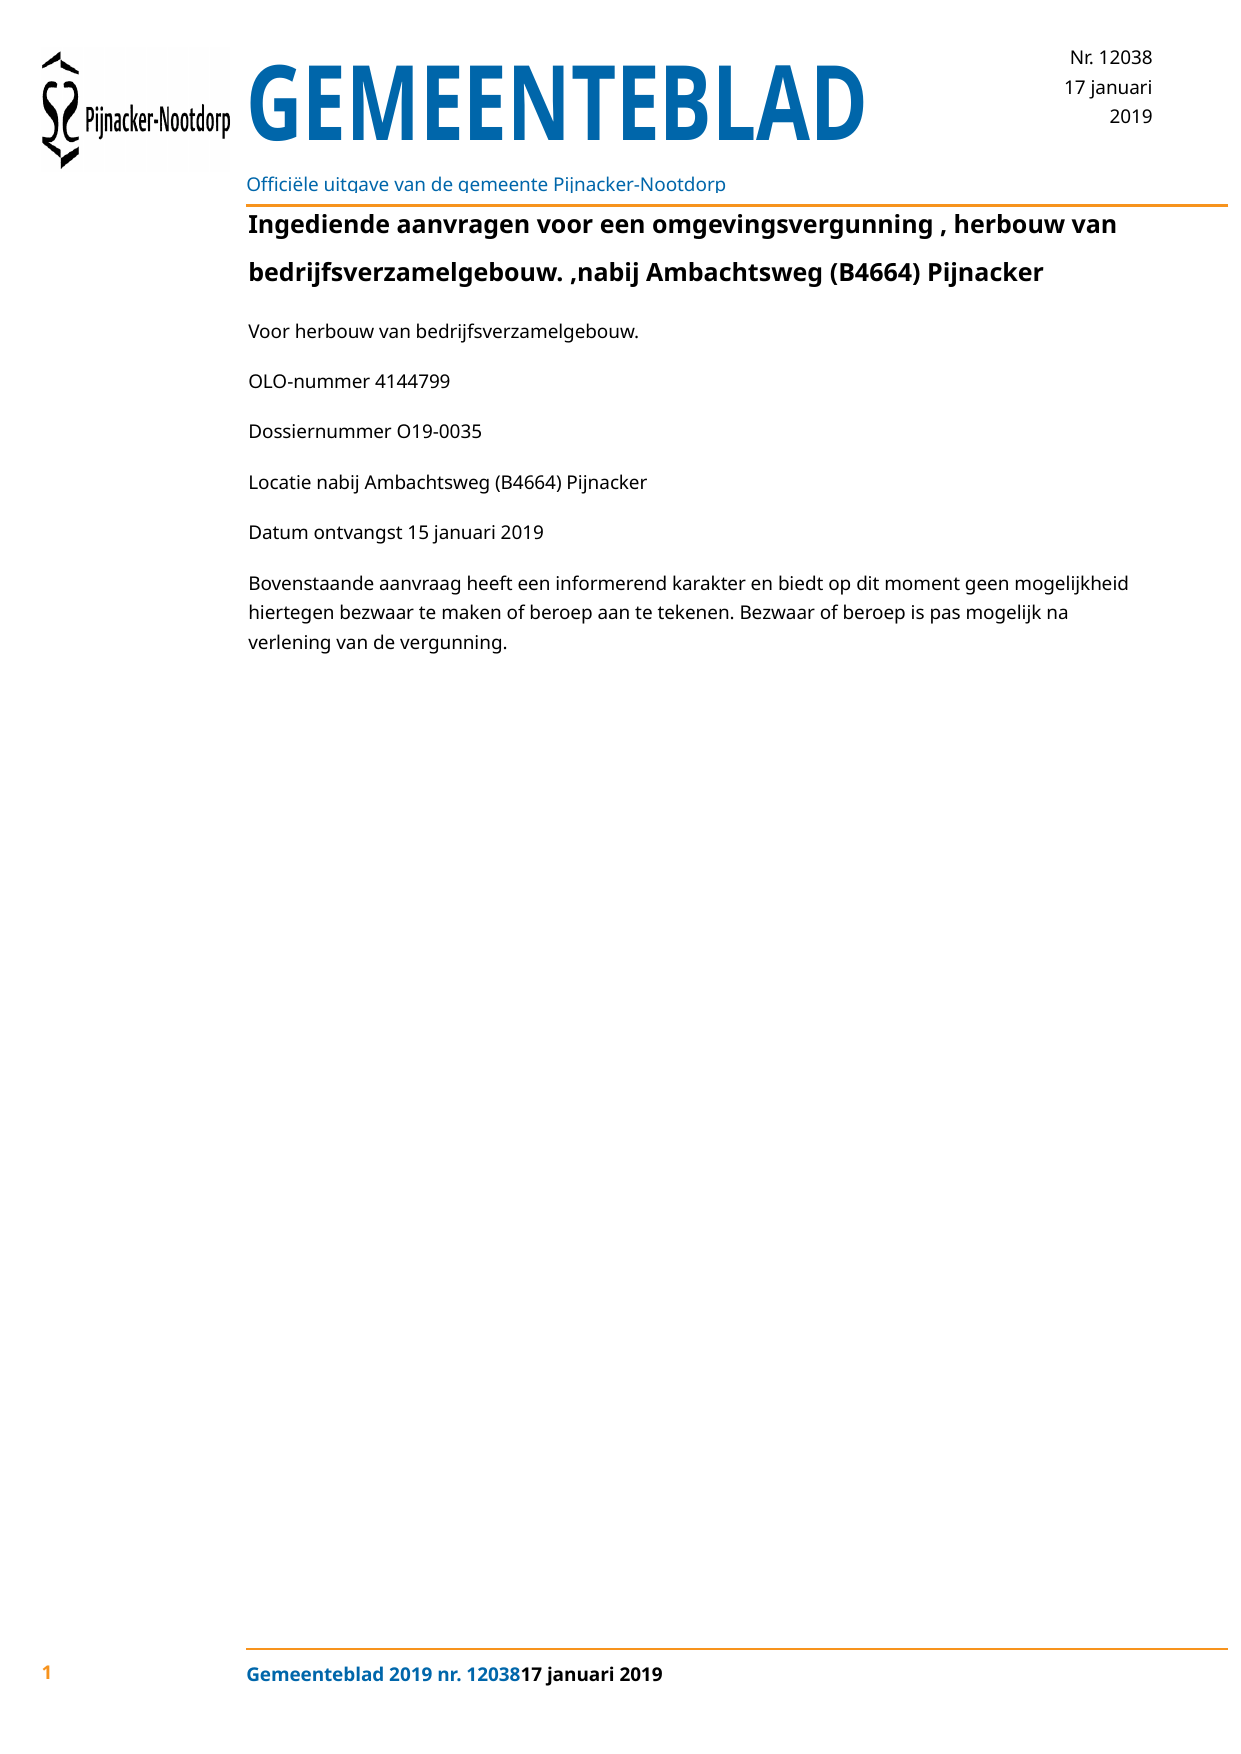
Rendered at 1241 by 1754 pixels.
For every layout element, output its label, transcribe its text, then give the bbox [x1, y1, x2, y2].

text Voor herbouw van bedrijfsverzamelgebouw. [248, 318, 1152, 344]
text OLO-nummer 4144799 [248, 368, 1152, 394]
text Ingediende aanvragen voor een omgevingsvergunning , herbouw van bedrijfsverzamelgebouw. ,nabij Ambachtsweg (B4664) Pijnacker [248, 207, 1152, 288]
text Dossiernummer O19-0035 [248, 419, 1152, 444]
picture [41, 47, 231, 172]
text Datum ontvangst 15 januari 2019 [248, 519, 1152, 545]
text Locatie nabij Ambachtsweg (B4664) Pijnacker [248, 469, 1152, 495]
text Bovenstaande aanvraag heeft een informerend karakter en biedt op dit moment geen mogelijkheid hiertegen bezwaar te maken of beroep aan te tekenen. Bezwaar of beroep is pas mogelijk na verlening van de vergunning. [248, 570, 1152, 655]
